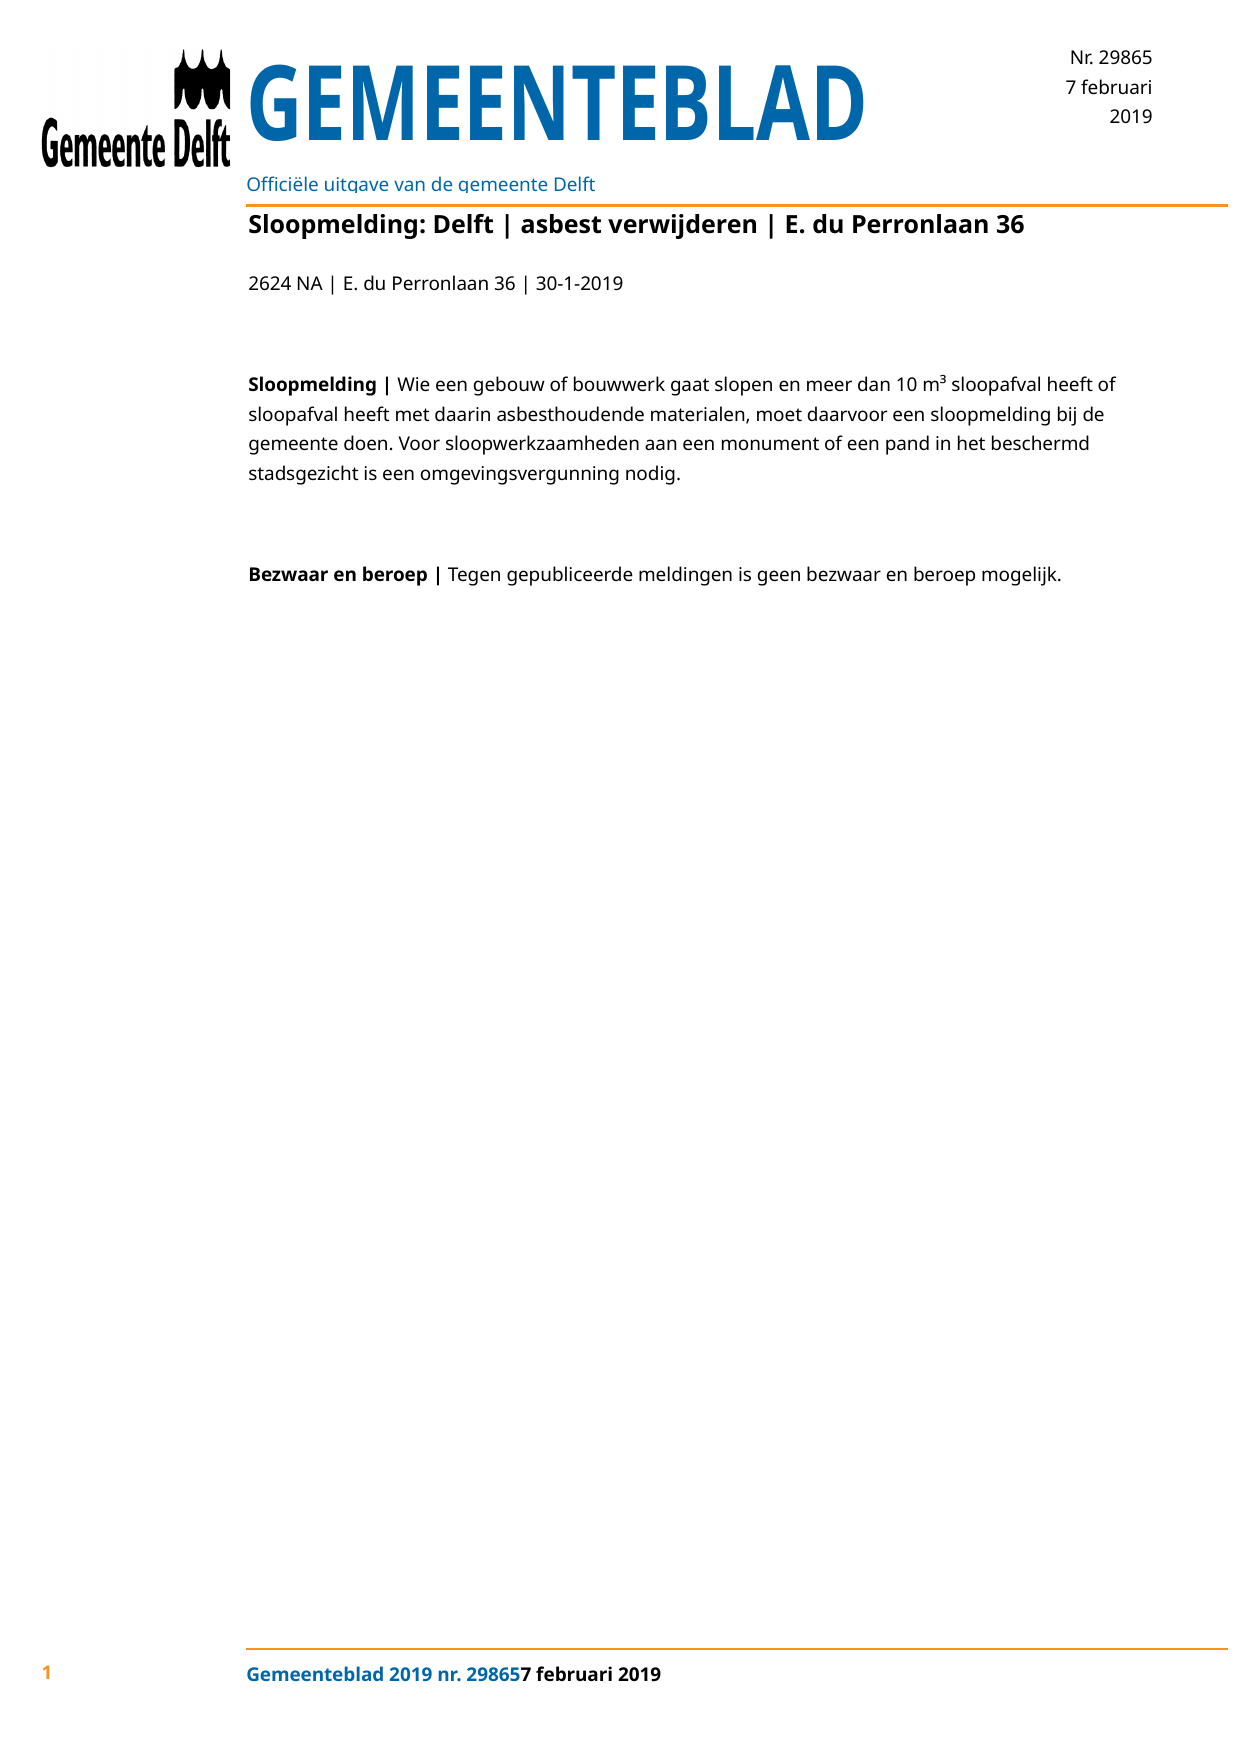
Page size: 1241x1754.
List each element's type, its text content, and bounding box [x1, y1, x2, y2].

text Bezwaar en beroep | Tegen gepubliceerde meldingen is geen bezwaar en beroep mogelijk. [248, 561, 1152, 586]
text 2624 NA | E. du Perronlaan 36 | 30-1-2019 [248, 270, 1152, 296]
picture [41, 47, 231, 172]
text Sloopmelding: Delft | asbest verwijderen | E. du Perronlaan 36 [248, 207, 1152, 241]
text Sloopmelding | Wie een gebouw of bouwwerk gaat slopen en meer dan 10 m³ sloopafval heeft of sloopafval heeft met daarin asbesthoudende materialen, moet daarvoor een sloopmelding bij de gemeente doen. Voor sloopwerkzaamheden aan een monument of een pand in het beschermd stadsgezicht is een omgevingsvergunning nodig. [248, 371, 1152, 486]
